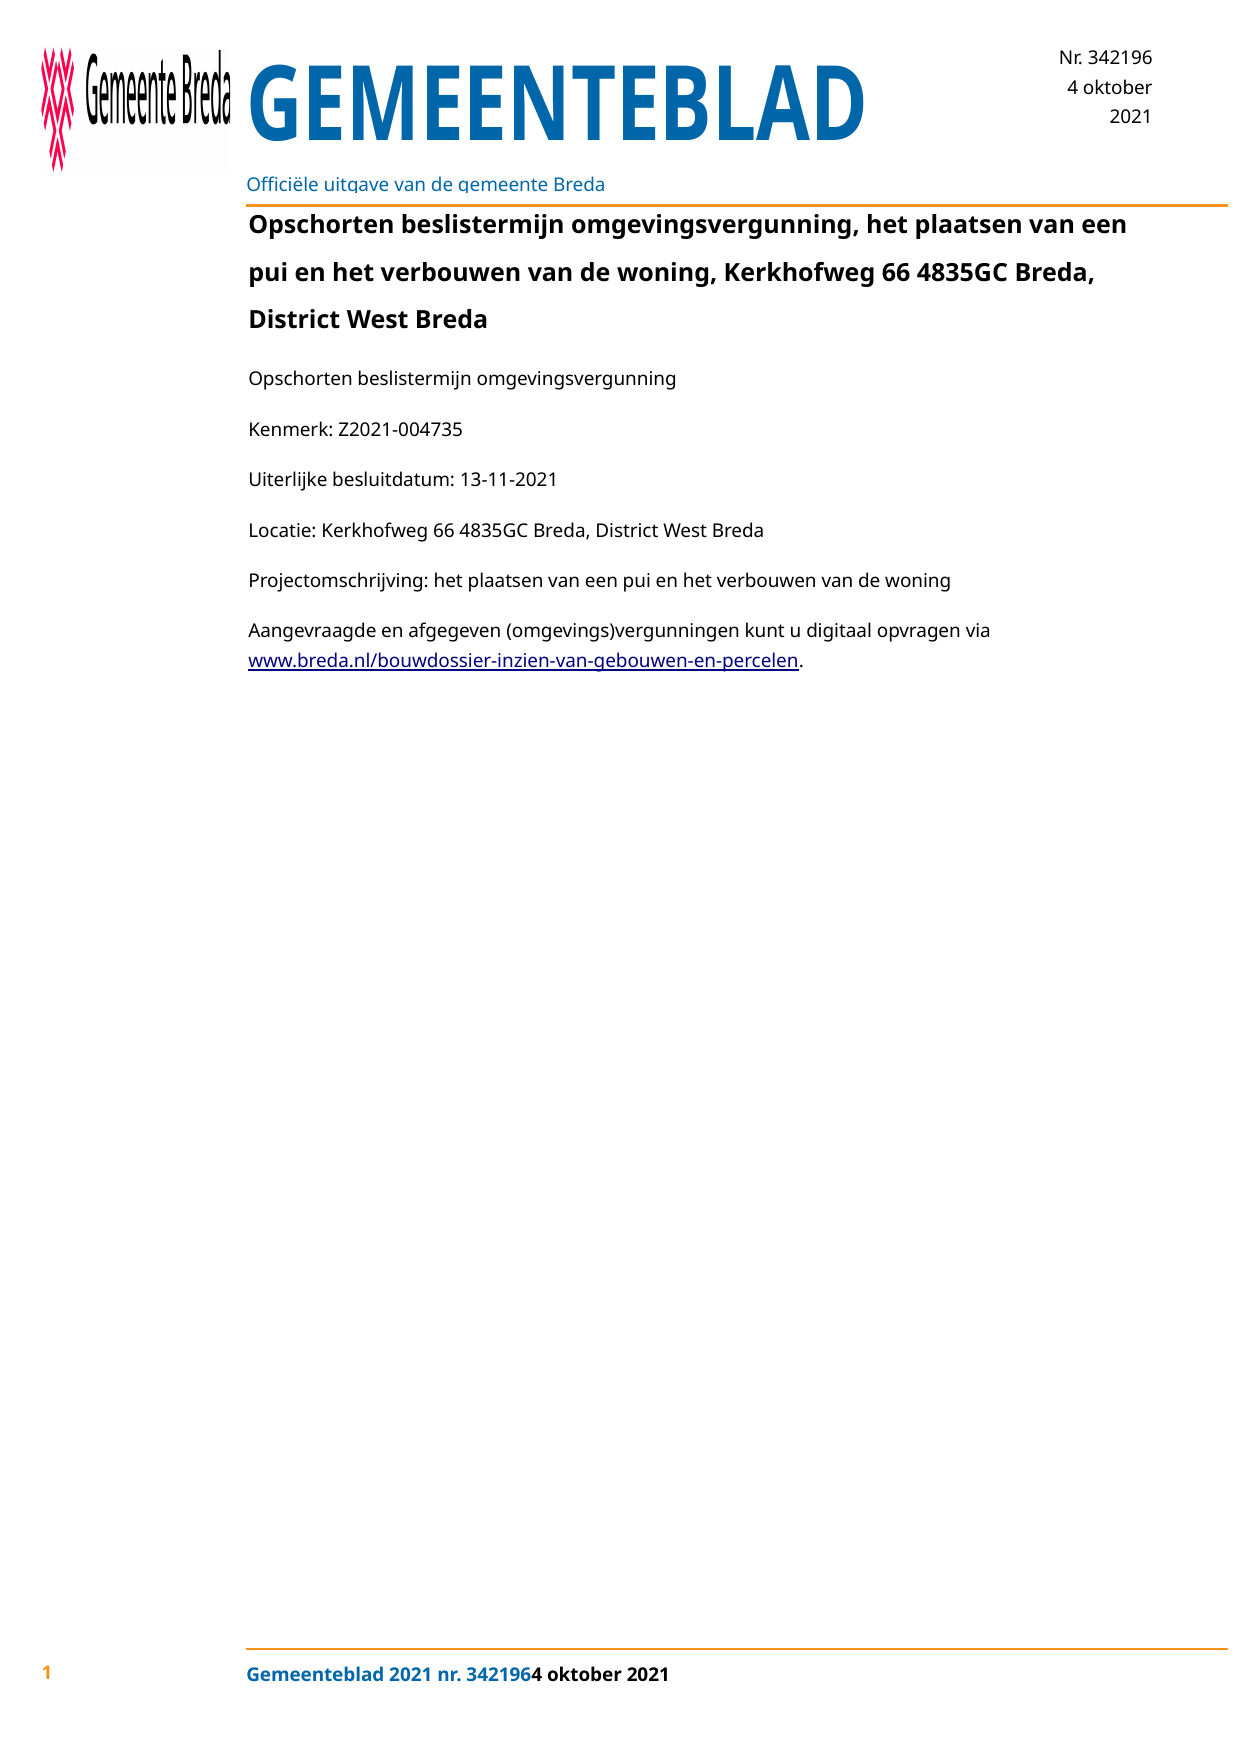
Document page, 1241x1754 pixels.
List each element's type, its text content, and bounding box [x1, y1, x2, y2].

text Aangevraagde en afgegeven (omgevings)vergunningen kunt u digitaal opvragen via www.breda.nl/bouwdossier-inzien-van-gebouwen-en-percelen. [248, 618, 1152, 673]
text Uiterlijke besluitdatum: 13-11-2021 [248, 466, 1152, 492]
text Kenmerk: Z2021-004735 [248, 416, 1152, 442]
text Opschorten beslistermijn omgevingsvergunning, het plaatsen van een pui en het verbouwen van de woning, Kerkhofweg 66 4835GC Breda, District West Breda [248, 207, 1152, 336]
text Projectomschrijving: het plaatsen van een pui en het verbouwen van de woning [248, 567, 1152, 593]
picture [41, 47, 231, 172]
text Opschorten beslistermijn omgevingsvergunning [248, 366, 1152, 391]
text Locatie: Kerkhofweg 66 4835GC Breda, District West Breda [248, 517, 1152, 542]
